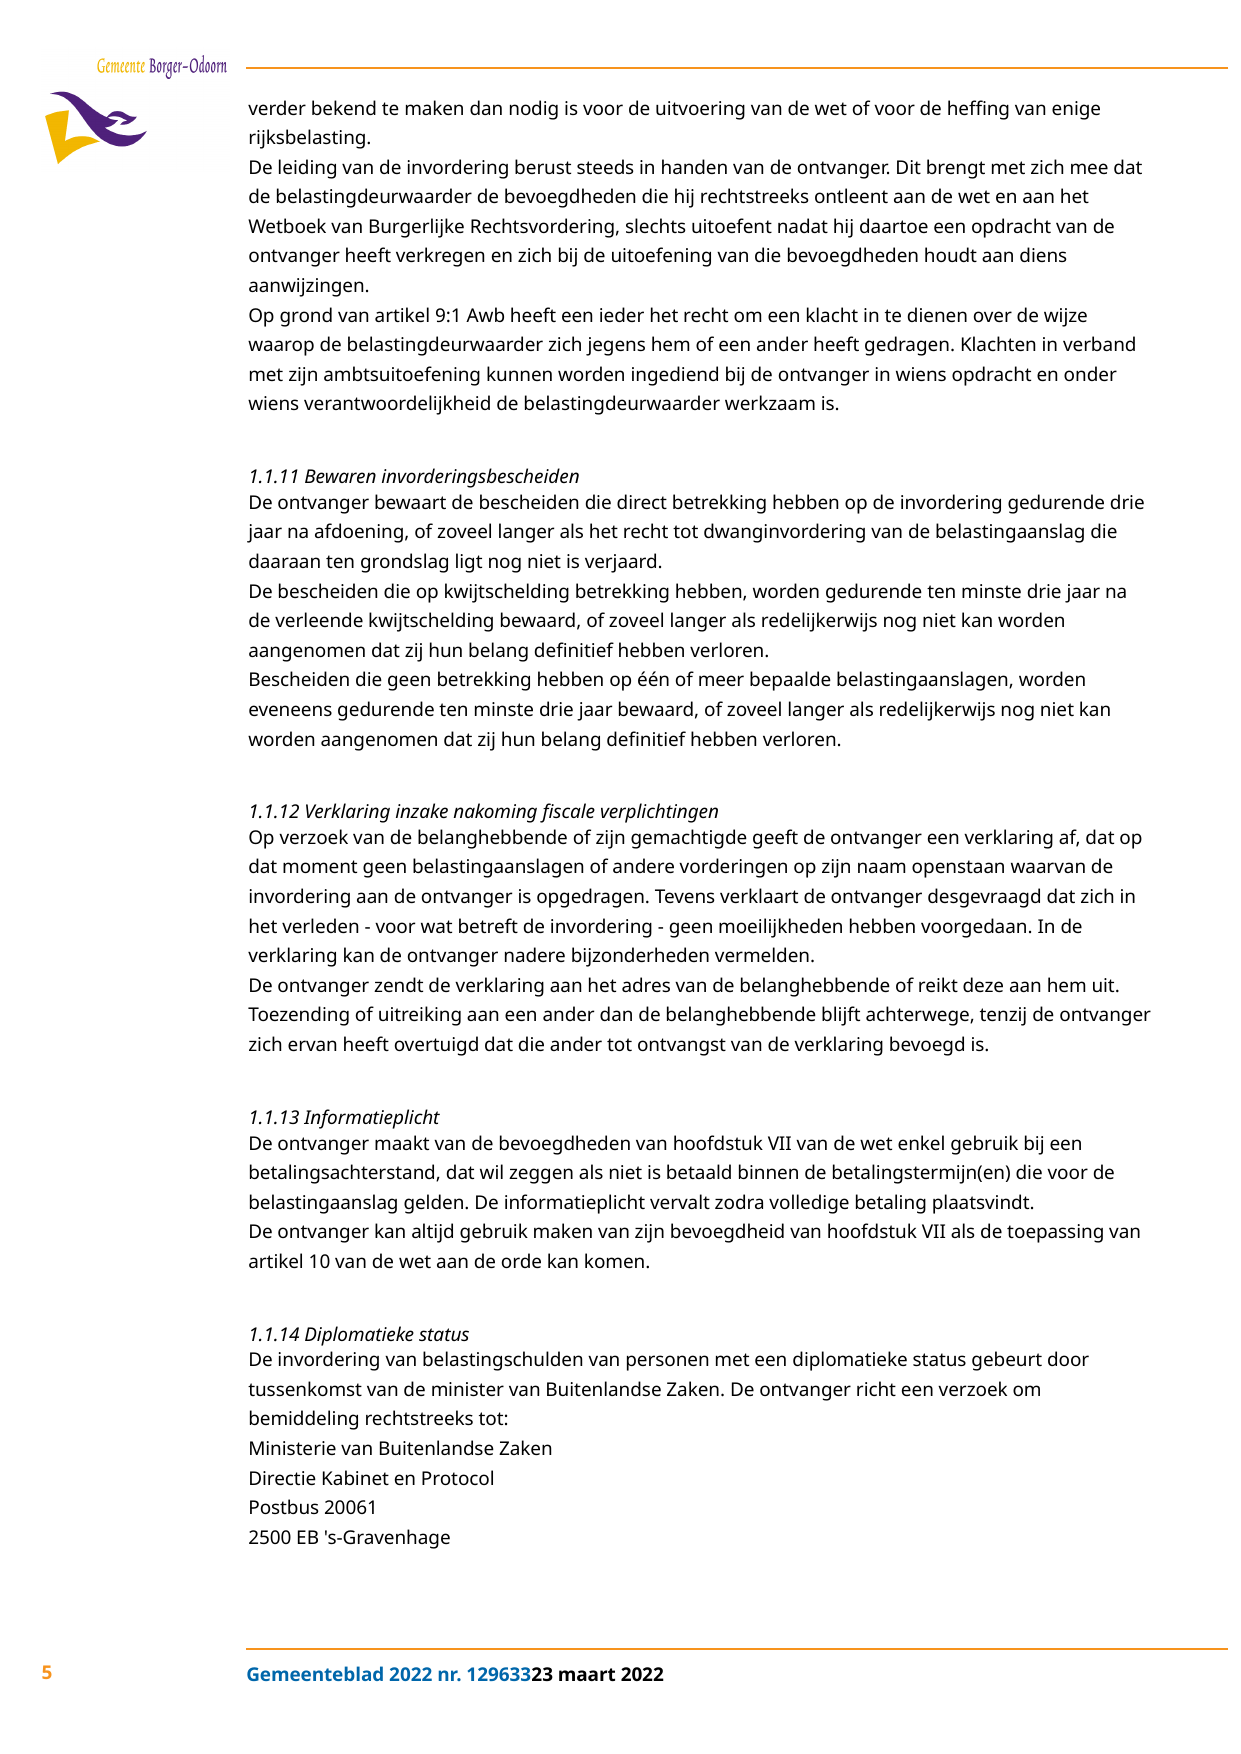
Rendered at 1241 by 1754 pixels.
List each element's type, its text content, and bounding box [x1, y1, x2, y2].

text De ontvanger zendt de verklaring aan het adres van de belanghebbende of reikt deze aan hem uit. Toezending of uitreiking aan een ander dan de belanghebbende blijft achterwege, tenzij de ontvanger zich ervan heeft overtuigd dat die ander tot ontvangst van de verklaring bevoegd is. [248, 972, 1152, 1057]
text Op verzoek van de belanghebbende of zijn gemachtigde geeft de ontvanger een verklaring af, dat op dat moment geen belastingaanslagen of andere vorderingen op zijn naam openstaan waarvan de invordering aan de ontvanger is opgedragen. Tevens verklaart de ontvanger desgevraagd dat zich in het verleden - voor wat betreft de invordering - geen moeilijkheden hebben voorgedaan. In de verklaring kan de ontvanger nadere bijzonderheden vermelden. [248, 824, 1152, 968]
text Ministerie van Buitenlandse Zaken [248, 1435, 1152, 1461]
text De ontvanger kan altijd gebruik maken van zijn bevoegdheid van hoofdstuk VII als de toepassing van artikel 10 van de wet aan de orde kan komen. [248, 1218, 1152, 1274]
text Bescheiden die geen betrekking hebben op één of meer bepaalde belastingaanslagen, worden eveneens gedurende ten minste drie jaar bewaard, of zoveel langer als redelijkerwijs nog niet kan worden aangenomen dat zij hun belang definitief hebben verloren. [248, 667, 1152, 751]
text De ontvanger bewaart de bescheiden die direct betrekking hebben op de invordering gedurende drie jaar na afdoening, of zoveel langer als het recht tot dwanginvordering van de belastingaanslag die daaraan ten grondslag ligt nog niet is verjaard. [248, 489, 1152, 574]
picture [41, 47, 231, 172]
text De bescheiden die op kwijtschelding betrekking hebben, worden gedurende ten minste drie jaar na de verleende kwijtschelding bewaard, of zoveel langer als redelijkerwijs nog niet kan worden aangenomen dat zij hun belang definitief hebben verloren. [248, 578, 1152, 663]
text - verder bekend te maken dan nodig is voor de uitvoering van de wet of voor de heffing van enige rijksbelasting. [248, 95, 1152, 150]
text 1.1.12 Verklaring inzake nakoming fiscale verplichtingen [248, 798, 1152, 824]
text De ontvanger maakt van de bevoegdheden van hoofdstuk VII van de wet enkel gebruik bij een betalingsachterstand, dat wil zeggen als niet is betaald binnen de betalingstermijn(en) die voor de belastingaanslag gelden. De informatieplicht vervalt zodra volledige betaling plaatsvindt. [248, 1130, 1152, 1214]
text De invordering van belastingschulden van personen met een diplomatieke status gebeurt door tussenkomst van de minister van Buitenlandse Zaken. De ontvanger richt een verzoek om bemiddeling rechtstreeks tot: [248, 1346, 1152, 1431]
text Postbus 20061 [248, 1494, 1152, 1520]
text 1.1.13 Informatieplicht [248, 1104, 1152, 1130]
text Directie Kabinet en Protocol [248, 1465, 1152, 1491]
text De leiding van de invordering berust steeds in handen van de ontvanger. Dit brengt met zich mee dat de belastingdeurwaarder de bevoegdheden die hij rechtstreeks ontleent aan de wet en aan het Wetboek van Burgerlijke Rechtsvordering, slechts uitoefent nadat hij daartoe een opdracht van de ontvanger heeft verkregen en zich bij de uitoefening van die bevoegdheden houdt aan diens aanwijzingen. [248, 154, 1152, 298]
text Op grond van artikel 9:1 Awb heeft een ieder het recht om een klacht in te dienen over de wijze waarop de belastingdeurwaarder zich jegens hem of een ander heeft gedragen. Klachten in verband met zijn ambtsuitoefening kunnen worden ingediend bij de ontvanger in wiens opdracht en onder wiens verantwoordelijkheid de belastingdeurwaarder werkzaam is. [248, 302, 1152, 416]
text 1.1.14 Diplomatieke status [248, 1321, 1152, 1346]
text 1.1.11 Bewaren invorderingsbescheiden [248, 463, 1152, 489]
text 2500 EB 's-Gravenhage [248, 1524, 1152, 1550]
